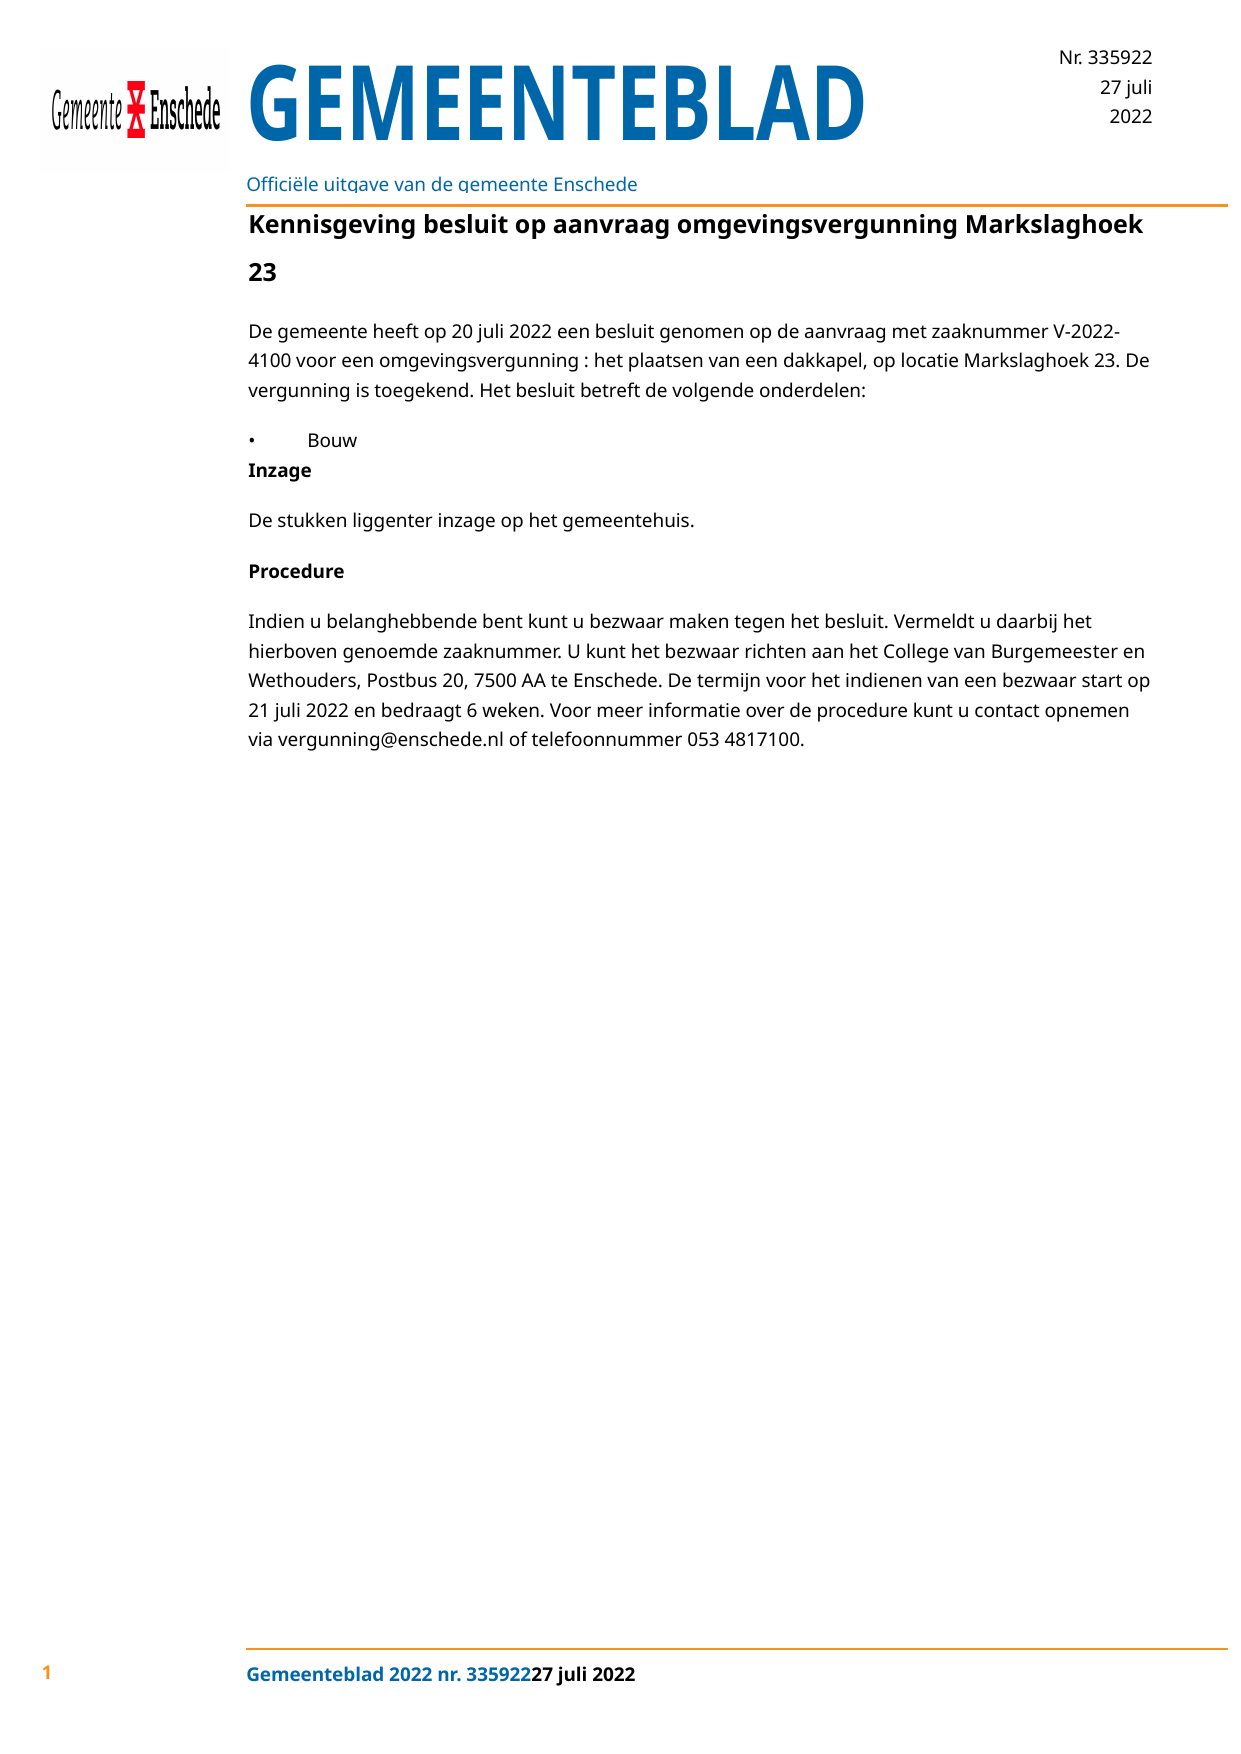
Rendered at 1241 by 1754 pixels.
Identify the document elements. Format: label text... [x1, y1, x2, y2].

text Indien u belanghebbende bent kunt u bezwaar maken tegen het besluit. Vermeldt u daarbij het hierboven genoemde zaaknummer. U kunt het bezwaar richten aan het College van Burgemees­ter en Wethouders, Postbus 20, 7500 AA te Enschede. De termijn voor het indienen van een bezwaar start op 21 juli 2022 en bedraagt 6 weken. Voor meer informatie over de procedure kunt u contact opnemen via vergunning@enschede.nl of telefoonnummer 053 4817100. [248, 608, 1152, 752]
picture [41, 47, 231, 172]
text Kennisgeving besluit op aanvraag omgevingsvergunning Markslaghoek 23 [248, 207, 1152, 288]
text Procedure [248, 558, 1152, 584]
list Bouw [248, 427, 1152, 453]
text Inzage [248, 457, 1152, 483]
text De stukken liggenter inzage op het gemeentehuis. [248, 507, 1152, 533]
text De gemeente heeft op 20 juli 2022 een besluit genomen op de aanvraag met zaaknummer V-2022-4100 voor een omgevingsvergunning : het plaatsen van een dakkapel, op locatie Markslaghoek 23. De vergunning is toegekend. Het besluit betreft de volgende onderdelen: [248, 318, 1152, 403]
